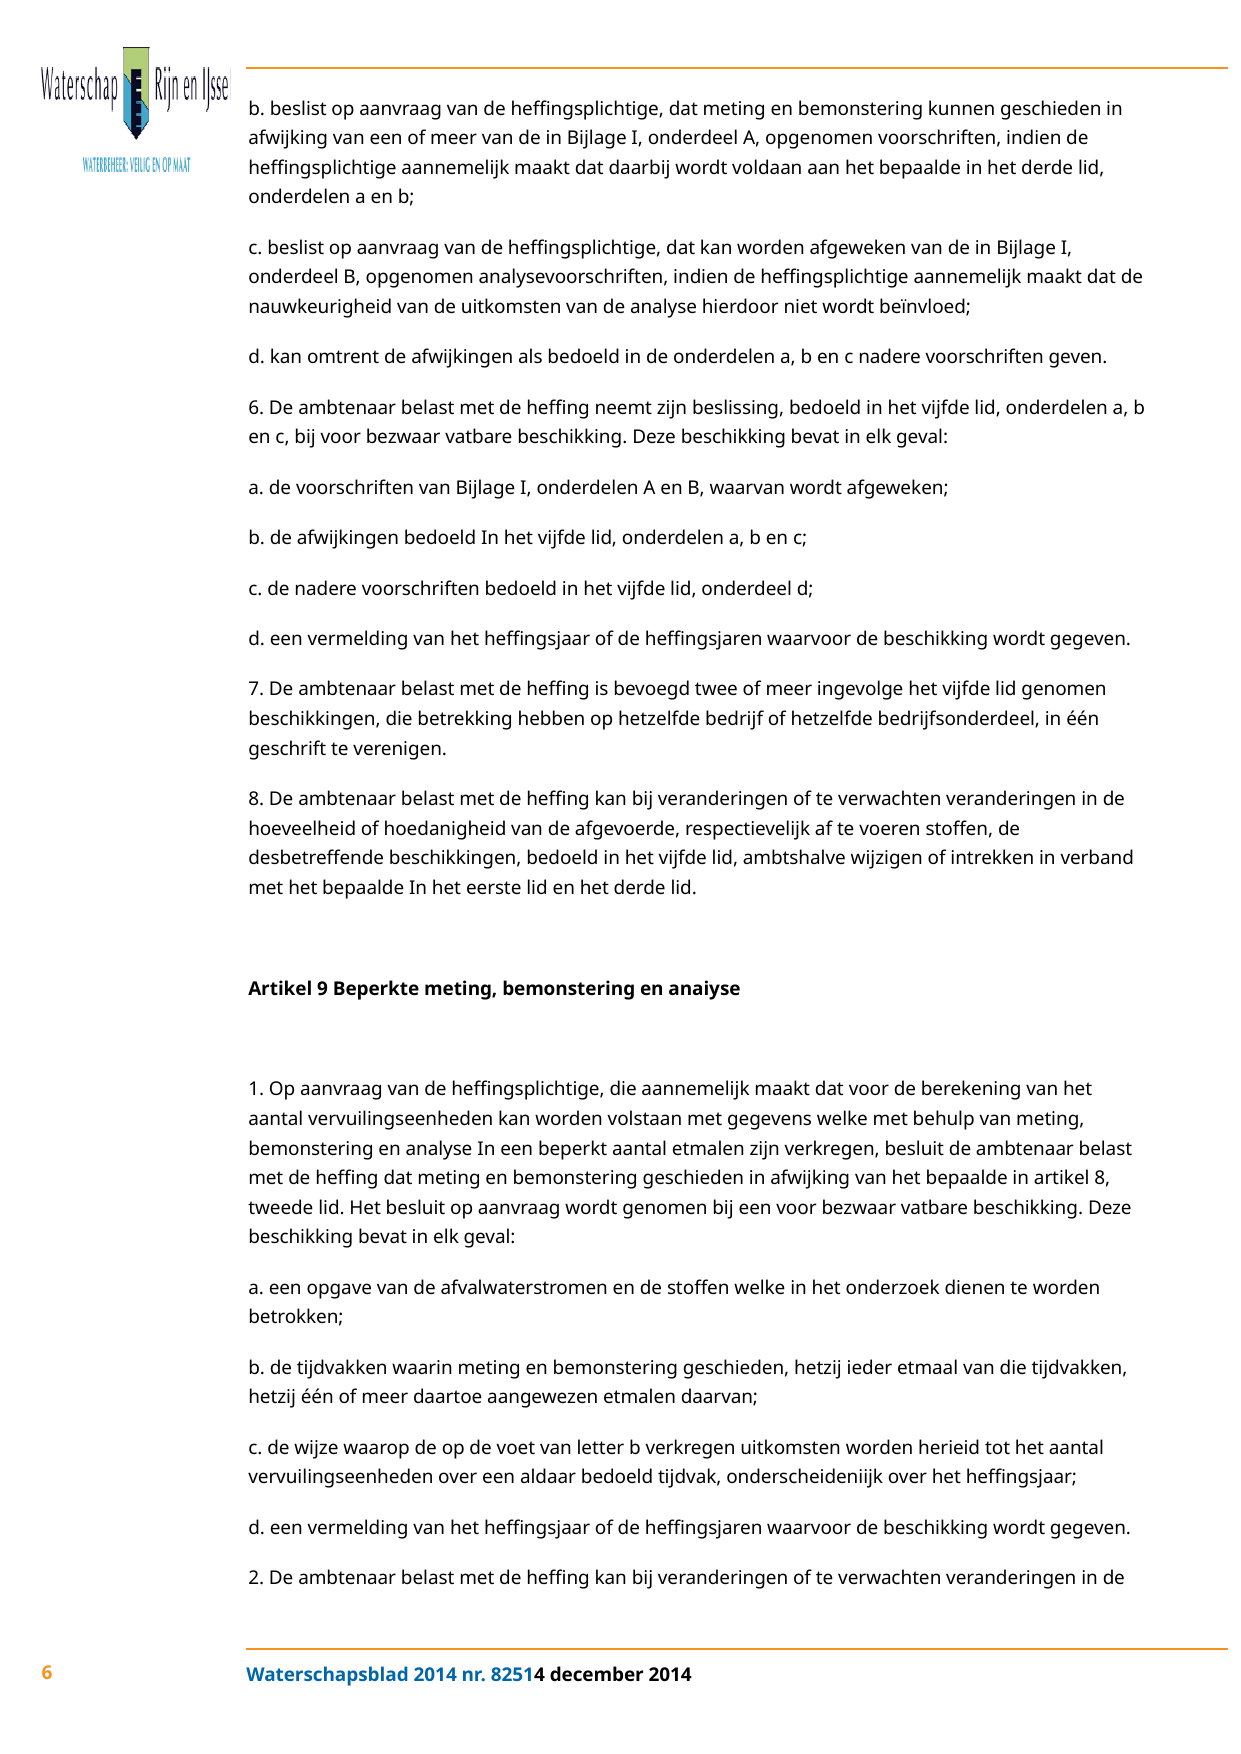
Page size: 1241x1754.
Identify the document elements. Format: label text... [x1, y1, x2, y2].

text a. een opgave van de afvalwaterstromen en de stoffen welke in het onderzoek dienen te worden betrokken; [248, 1274, 1152, 1329]
picture [41, 47, 231, 172]
text b. de tijdvakken waarin meting en bemonstering geschieden, hetzij ieder etmaal van die tijdvakken, hetzij één of meer daartoe aangewezen etmalen daarvan; [248, 1354, 1152, 1409]
text c. de wijze waarop de op de voet van letter b verkregen uitkomsten worden herieid tot het aantal vervuilingseenheden over een aldaar bedoeld tijdvak, onderscheideniijk over het heffingsjaar; [248, 1434, 1152, 1489]
text c. de nadere voorschriften bedoeld in het vijfde lid, onderdeel d; [248, 575, 1152, 601]
text d. een vermelding van het heffingsjaar of de heffingsjaren waarvoor de beschikking wordt gegeven. [248, 625, 1152, 651]
text d. een vermelding van het heffingsjaar of de heffingsjaren waarvoor de beschikking wordt gegeven. [248, 1514, 1152, 1540]
text c. beslist op aanvraag van de heffingsplichtige, dat kan worden afgeweken van de in Bijlage I, onderdeel B, opgenomen analysevoorschriften, indien de heffingsplichtige aannemelijk maakt dat de nauwkeurigheid van de uitkomsten van de analyse hierdoor niet wordt beïnvloed; [248, 234, 1152, 319]
text d. kan omtrent de afwijkingen als bedoeld in de onderdelen a, b en c nadere voorschriften geven. [248, 343, 1152, 369]
text 8. De ambtenaar belast met de heffing kan bij veranderingen of te verwachten veranderingen in de hoeveelheid of hoedanigheid van de afgevoerde, respectievelijk af te voeren stoffen, de desbetreffende beschikkingen, bedoeld in het vijfde lid, ambtshalve wijzigen of intrekken in verband met het bepaalde In het eerste lid en het derde lid. [248, 785, 1152, 900]
text Artikel 9 Beperkte meting, bemonstering en anaiyse [248, 975, 1152, 1001]
text b. de afwijkingen bedoeld In het vijfde lid, onderdelen a, b en c; [248, 524, 1152, 550]
text b. beslist op aanvraag van de heffingsplichtige, dat meting en bemonstering kunnen geschieden in afwijking van een of meer van de in Bijlage I, onderdeel A, opgenomen voorschriften, indien de heffingsplichtige aannemelijk maakt dat daarbij wordt voldaan aan het bepaalde in het derde lid, onderdelen a en b; [248, 95, 1152, 209]
text 1. Op aanvraag van de heffingsplichtige, die aannemelijk maakt dat voor de berekening van het aantal vervuilingseenheden kan worden volstaan met gegevens welke met behulp van meting, bemonstering en analyse In een beperkt aantal etmalen zijn verkregen, besluit de ambtenaar belast met de heffing dat meting en bemonstering geschieden in afwijking van het bepaalde in artikel 8, tweede lid. Het besluit op aanvraag wordt genomen bij een voor bezwaar vatbare beschikking. Deze beschikking bevat in elk geval: [248, 1076, 1152, 1249]
text 6. De ambtenaar belast met de heffing neemt zijn beslissing, bedoeld in het vijfde lid, onderdelen a, b en c, bij voor bezwaar vatbare beschikking. Deze beschikking bevat in elk geval: [248, 394, 1152, 449]
text 7. De ambtenaar belast met de heffing is bevoegd twee of meer ingevolge het vijfde lid genomen beschikkingen, die betrekking hebben op hetzelfde bedrijf of hetzelfde bedrijfsonderdeel, in één geschrift te verenigen. [248, 676, 1152, 761]
text a. de voorschriften van Bijlage I, onderdelen A en B, waarvan wordt afgeweken; [248, 474, 1152, 500]
text 2. De ambtenaar belast met de heffing kan bij veranderingen of te verwachten veranderingen in de [248, 1564, 1152, 1590]
